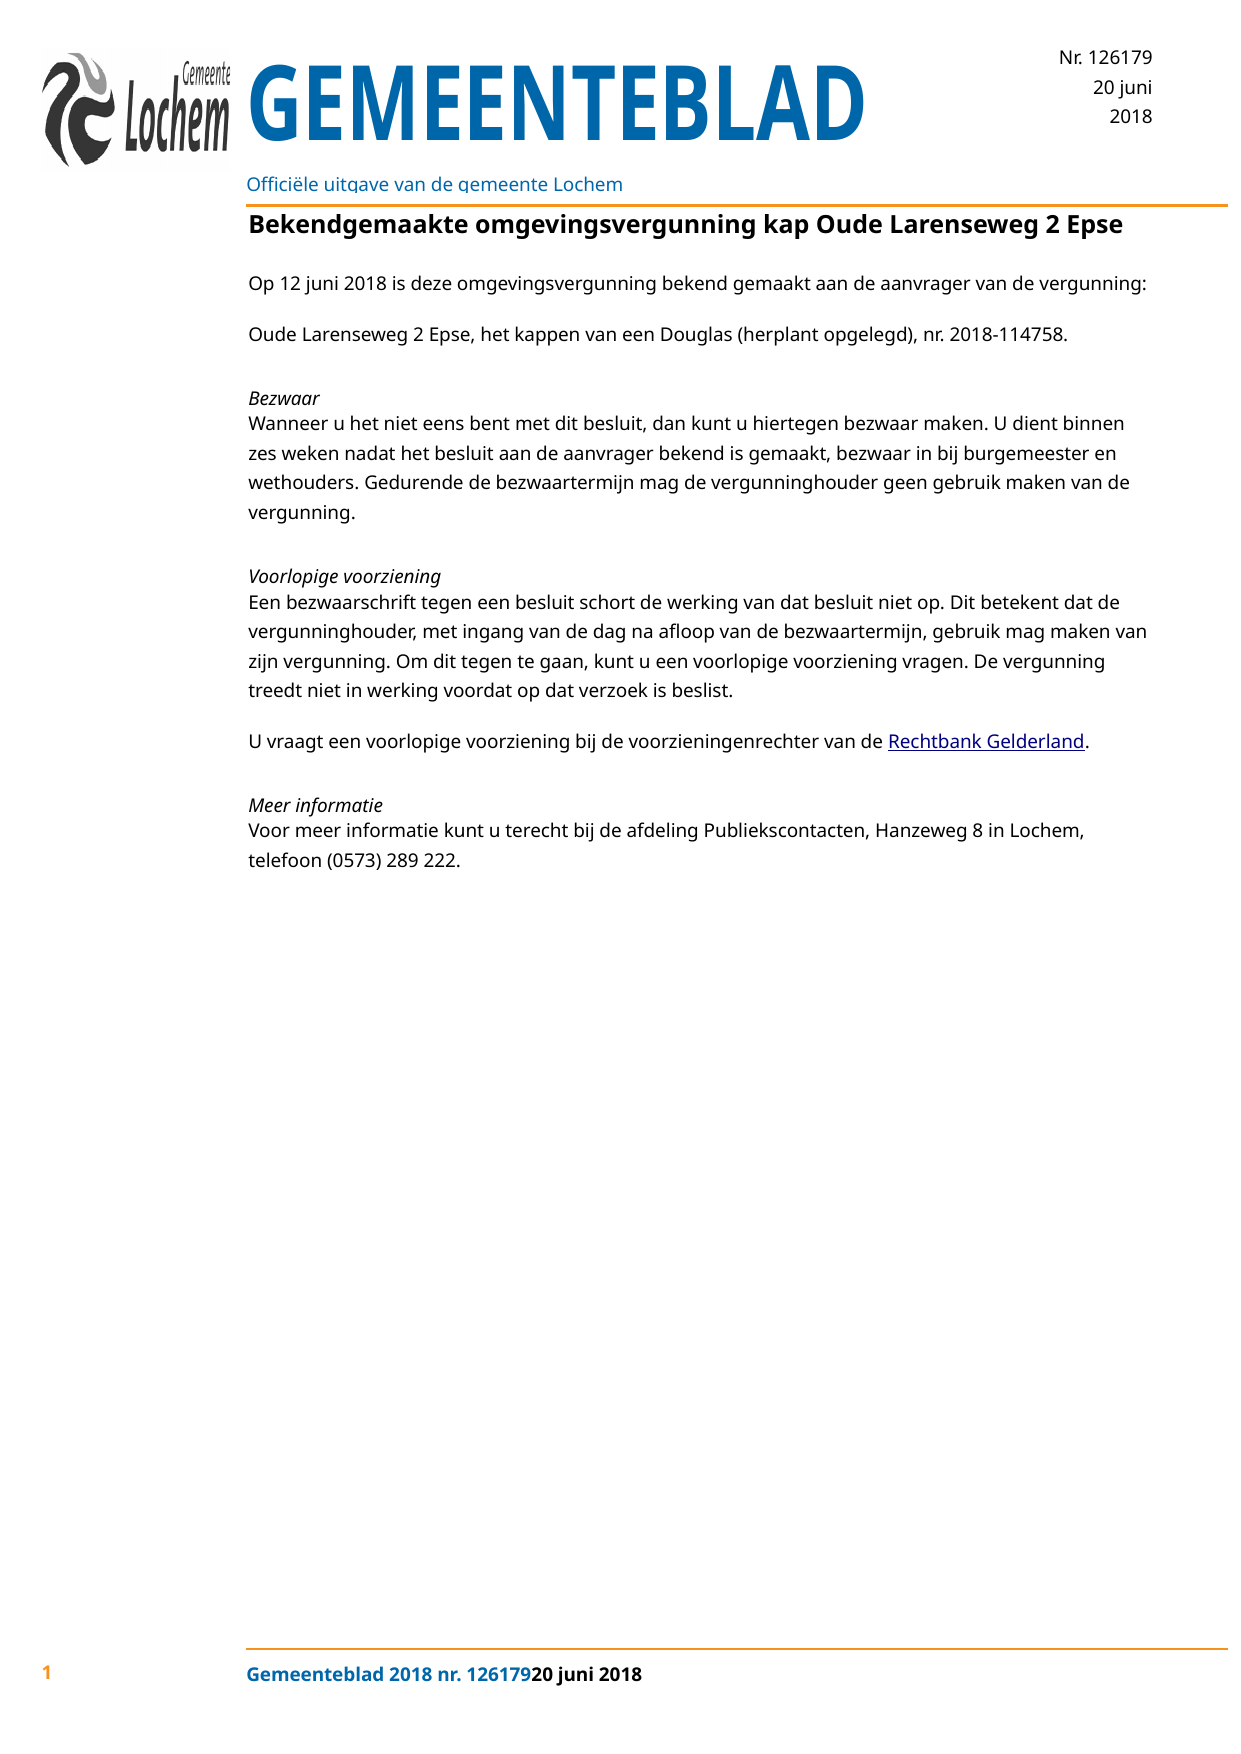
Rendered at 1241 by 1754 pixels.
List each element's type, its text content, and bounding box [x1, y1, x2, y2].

text Bekendgemaakte omgevingsvergunning kap Oude Larenseweg 2 Epse [248, 207, 1152, 241]
text Op 12 juni 2018 is deze omgevingsvergunning bekend gemaakt aan de aanvrager van de vergunning: [248, 270, 1152, 296]
picture [41, 47, 231, 172]
text Oude Larenseweg 2 Epse, het kappen van een Douglas (herplant opgelegd), nr. 2018-114758. [248, 321, 1152, 346]
text Voorlopige voorziening [248, 563, 1152, 589]
text Voor meer informatie kunt u terecht bij de afdeling Publiekscontacten, Hanzeweg 8 in Lochem, telefoon (0573) 289 222. [248, 818, 1152, 873]
text Wanneer u het niet eens bent met dit besluit, dan kunt u hiertegen bezwaar maken. U dient binnen zes weken nadat het besluit aan de aanvrager bekend is gemaakt, bezwaar in bij burgemeester en wethouders. Gedurende de bezwaartermijn mag de vergunninghouder geen gebruik maken van de vergunning. [248, 410, 1152, 525]
text U vraagt een voorlopige voorziening bij de voorzieningenrechter van de Rechtbank Gelderland. [248, 728, 1152, 754]
text Bezwaar [248, 385, 1152, 410]
text Meer informatie [248, 792, 1152, 818]
text Een bezwaarschrift tegen een besluit schort de werking van dat besluit niet op. Dit betekent dat de vergunninghouder, met ingang van de dag na afloop van de bezwaartermijn, gebruik mag maken van zijn vergunning. Om dit tegen te gaan, kunt u een voorlopige voorziening vragen. De vergunning treedt niet in werking voordat op dat verzoek is beslist. [248, 589, 1152, 703]
